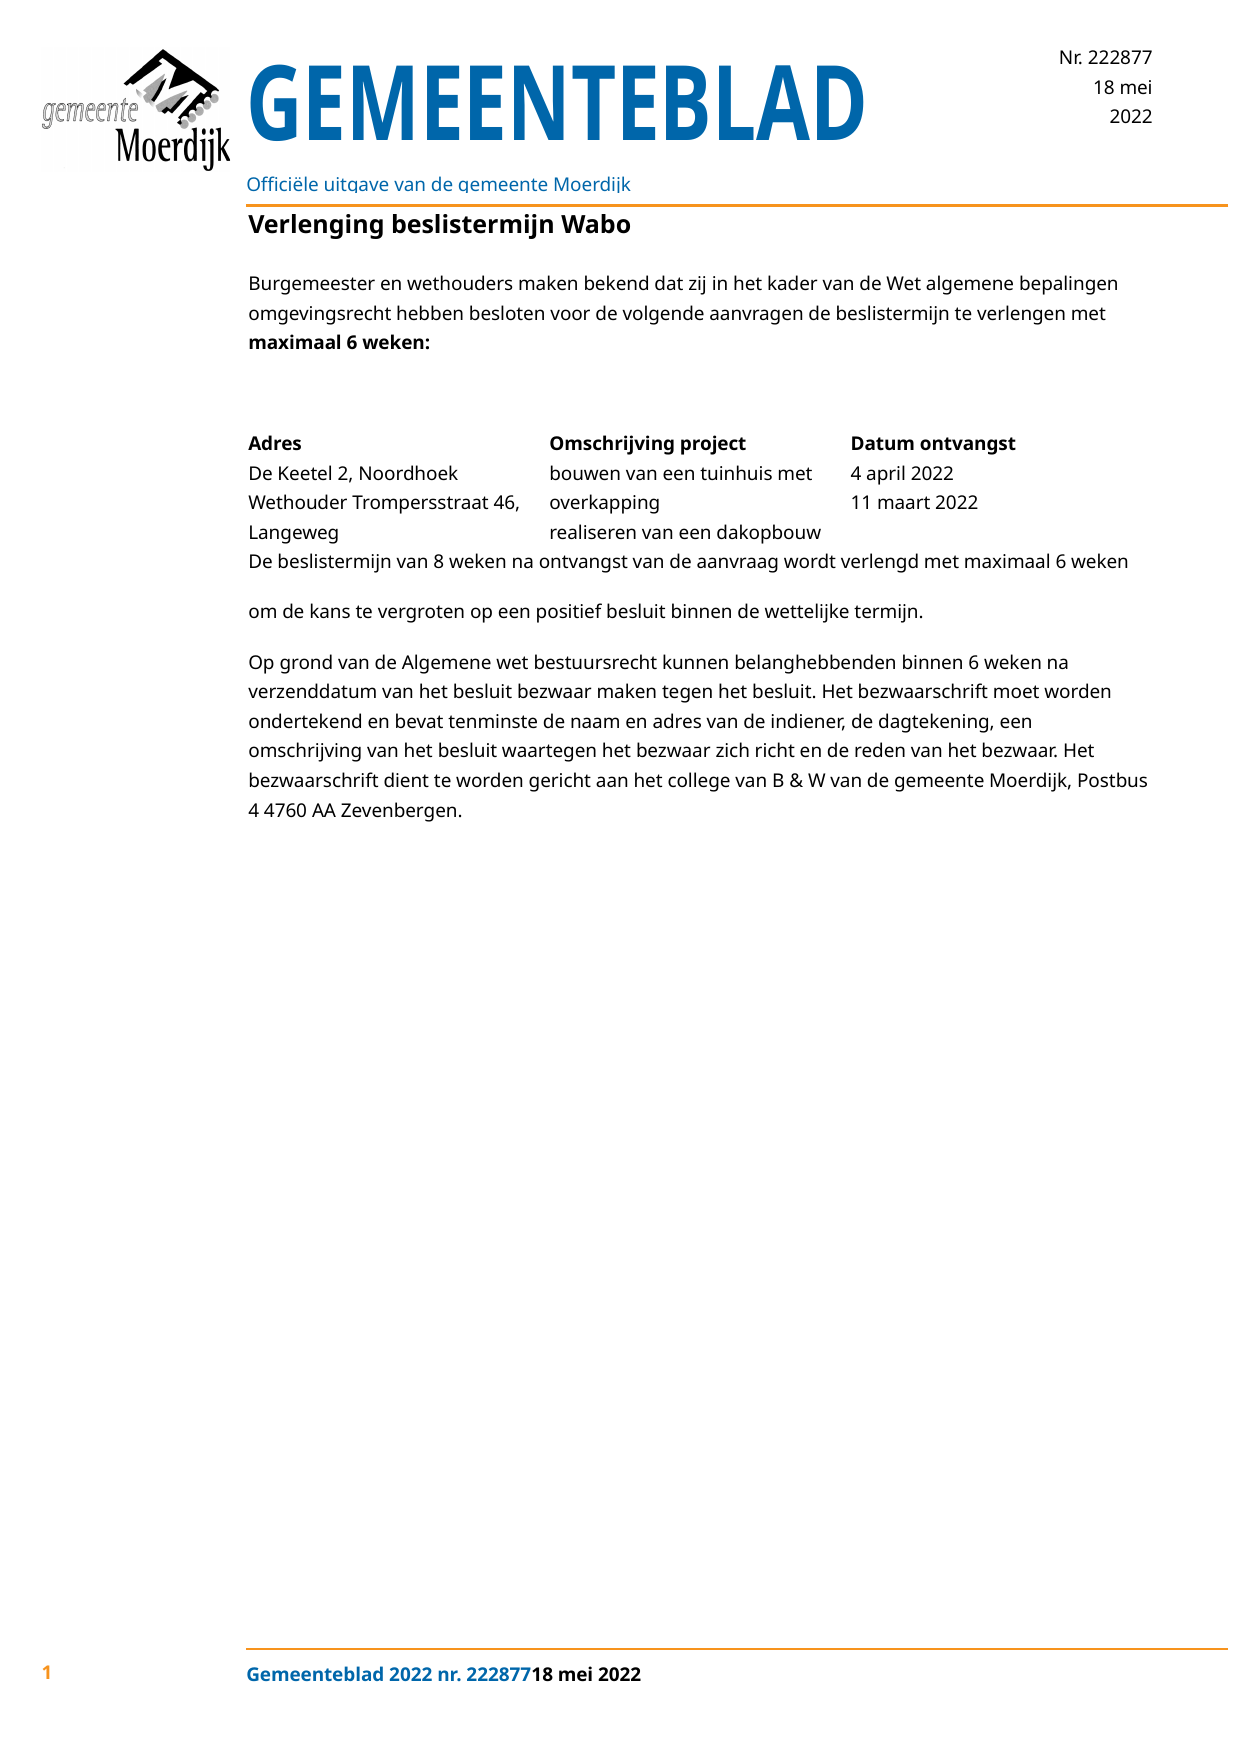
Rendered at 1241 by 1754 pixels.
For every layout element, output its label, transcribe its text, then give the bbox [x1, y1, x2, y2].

text Op grond van de Algemene wet bestuursrecht kunnen belanghebbenden binnen 6 weken na verzenddatum van het besluit bezwaar maken tegen het besluit. Het bezwaarschrift moet worden ondertekend en bevat tenminste de naam en adres van de indiener, de dagtekening, een omschrijving van het besluit waartegen het bezwaar zich richt en de reden van het bezwaar. Het bezwaarschrift dient te worden gericht aan het college van B & W van de gemeente Moerdijk, Postbus 4 4760 AA Zevenbergen. [248, 649, 1152, 823]
text Burgemeester en wethouders maken bekend dat zij in het kader van de Wet algemene bepalingen omgevingsrecht hebben besloten voor de volgende aanvragen de beslistermijn te verlengen met maximaal 6 weken: [248, 270, 1152, 355]
table_header Adres De Keetel 2, Noordhoek Wethouder Trompersstraat 46, Langeweg [248, 430, 549, 545]
table_header Omschrijving project bouwen van een tuinhuis met overkapping realiseren van een dakopbouw [549, 430, 850, 545]
text De beslistermijn van 8 weken na ontvangst van de aanvraag wordt verlengd met maximaal 6 weken [248, 548, 1152, 574]
text om de kans te vergroten op een positief besluit binnen de wettelijke termijn. [248, 598, 1152, 624]
table_header Datum ontvangst 4 april 2022 11 maart 2022 [850, 430, 1152, 545]
picture [41, 47, 231, 172]
text Verlenging beslistermijn Wabo [248, 207, 1152, 241]
